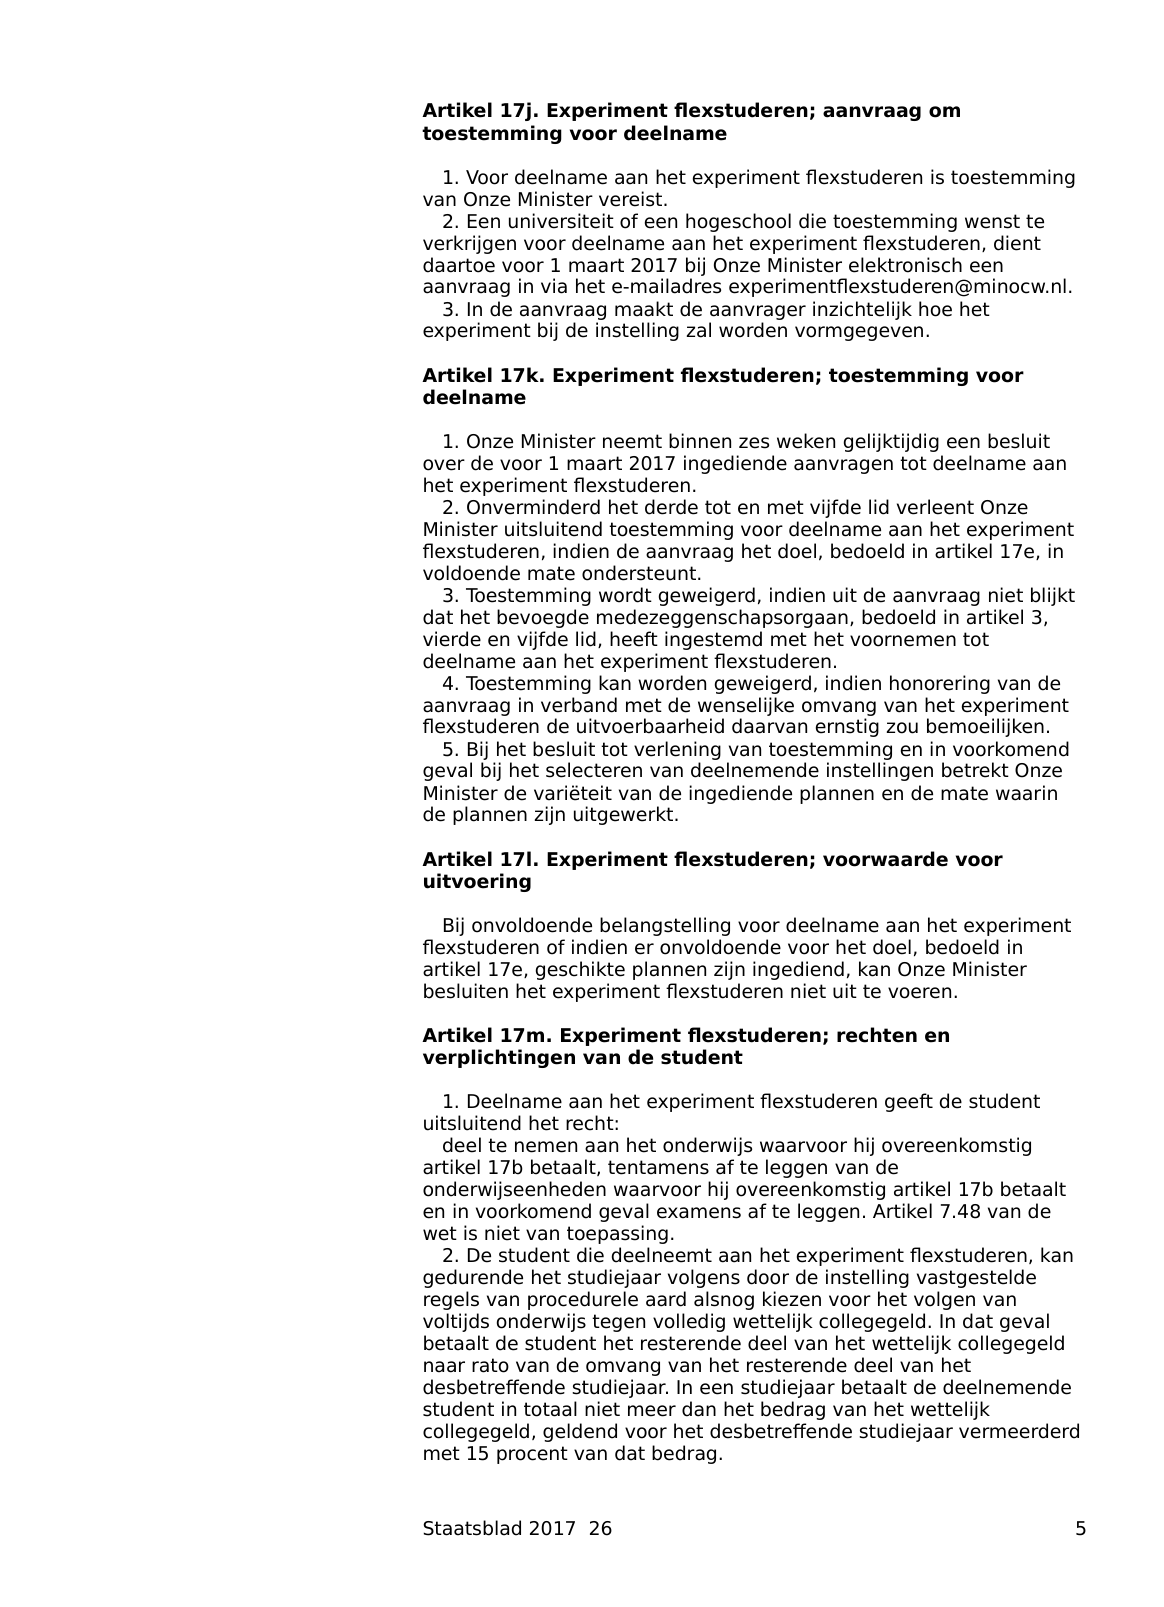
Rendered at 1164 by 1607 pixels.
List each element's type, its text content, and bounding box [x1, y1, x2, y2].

text Bij onvoldoende belangstelling voor deelname aan het experiment flexstuderen of indien er onvoldoende voor het doel, bedoeld in artikel 17e, geschikte plannen zijn ingediend, kan Onze Minister besluiten het experiment flexstuderen niet uit te voeren. [422, 915, 1087, 1003]
subtitle Artikel 17l. Experiment flexstuderen; voorwaarde voor uitvoering [422, 848, 1087, 892]
text 4. Toestemming kan worden geweigerd, indien honorering van de aanvraag in verband met de wenselijke omvang van het experiment flexstuderen de uitvoerbaarheid daarvan ernstig zou bemoeilijken. [422, 672, 1087, 738]
subtitle Artikel 17j. Experiment flexstuderen; aanvraag om toestemming voor deelname [422, 100, 1087, 144]
text 1. Deelname aan het experiment flexstuderen geeft de student uitsluitend het recht: [422, 1091, 1087, 1135]
text 2. De student die deelneemt aan het experiment flexstuderen, kan gedurende het studiejaar volgens door de instelling vastgestelde regels van procedurele aard alsnog kiezen voor het volgen van voltijds onderwijs tegen volledig wettelijk collegegeld. In dat geval betaalt de student het resterende deel van het wettelijk collegegeld naar rato van de omvang van het resterende deel van het desbetreffende studiejaar. In een studiejaar betaalt de deelnemende student in totaal niet meer dan het bedrag van het wettelijk collegegeld, geldend voor het desbetreffende studiejaar vermeerderd met 15 procent van dat bedrag. [422, 1245, 1087, 1464]
text 3. In de aanvraag maakt de aanvrager inzichtelijk hoe het experiment bij de instelling zal worden vormgegeven. [422, 298, 1087, 342]
text 1. Onze Minister neemt binnen zes weken gelijktijdig een besluit over de voor 1 maart 2017 ingediende aanvragen tot deelname aan het experiment flexstuderen. [422, 431, 1087, 497]
text 3. Toestemming wordt geweigerd, indien uit de aanvraag niet blijkt dat het bevoegde medezeggenschapsorgaan, bedoeld in artikel 3, vierde en vijfde lid, heeft ingestemd met het voornemen tot deelname aan het experiment flexstuderen. [422, 584, 1087, 672]
subtitle Artikel 17m. Experiment flexstuderen; rechten en verplichtingen van de student [422, 1025, 1087, 1069]
text deel te nemen aan het onderwijs waarvoor hij overeenkomstig artikel 17b betaalt, tentamens af te leggen van de onderwijseenheden waarvoor hij overeenkomstig artikel 17b betaalt en in voorkomend geval examens af te leggen. Artikel 7.48 van de wet is niet van toepassing. [422, 1135, 1087, 1245]
text 5. Bij het besluit tot verlening van toestemming en in voorkomend geval bij het selecteren van deelnemende instellingen betrekt Onze Minister de variëteit van de ingediende plannen en de mate waarin de plannen zijn uitgewerkt. [422, 738, 1087, 826]
text 2. Een universiteit of een hogeschool die toestemming wenst te verkrijgen voor deelname aan het experiment flexstuderen, dient daartoe voor 1 maart 2017 bij Onze Minister elektronisch een aanvraag in via het e-mailadres experimentflexstuderen@minocw.nl. [422, 211, 1087, 298]
text 2. Onverminderd het derde tot en met vijfde lid verleent Onze Minister uitsluitend toestemming voor deelname aan het experiment flexstuderen, indien de aanvraag het doel, bedoeld in artikel 17e, in voldoende mate ondersteunt. [422, 497, 1087, 584]
subtitle Artikel 17k. Experiment flexstuderen; toestemming voor deelname [422, 364, 1087, 408]
text 1. Voor deelname aan het experiment flexstuderen is toestemming van Onze Minister vereist. [422, 167, 1087, 211]
